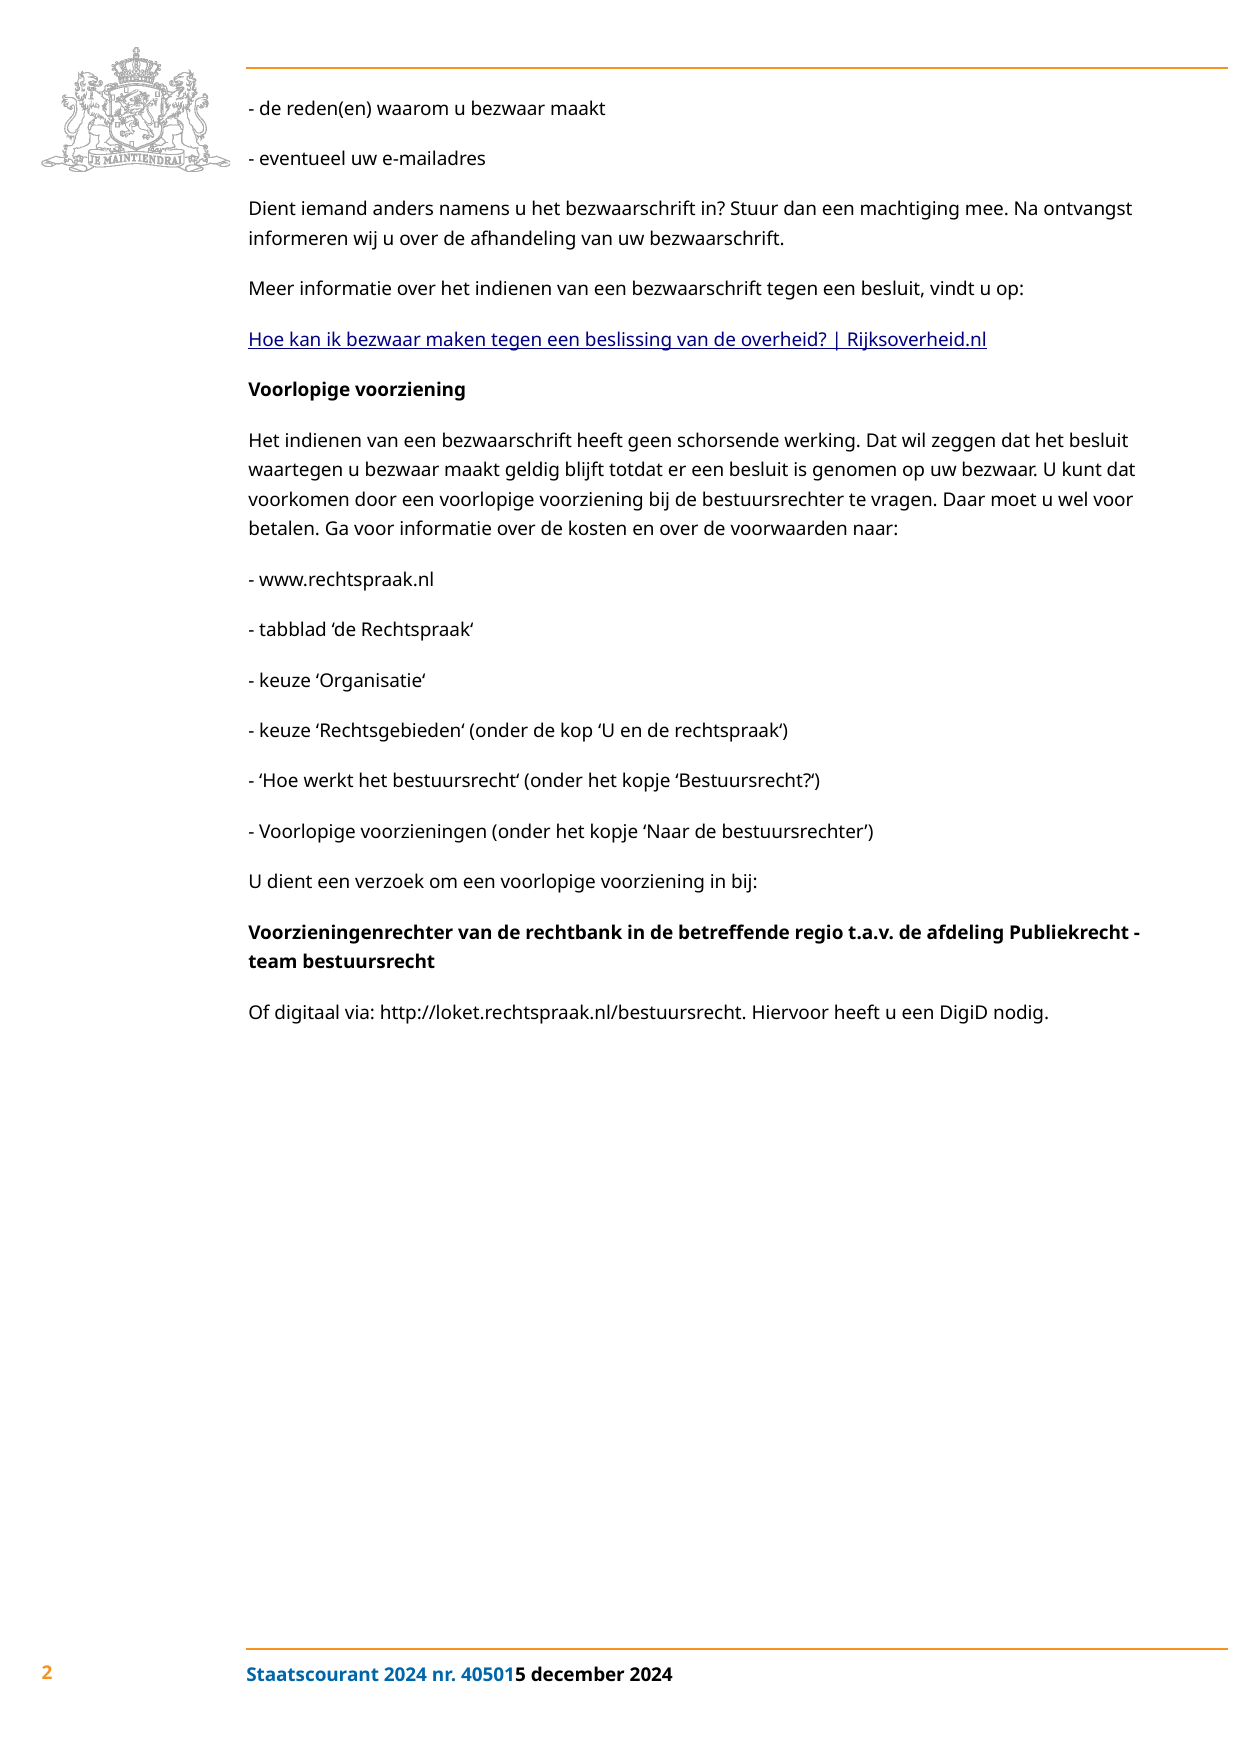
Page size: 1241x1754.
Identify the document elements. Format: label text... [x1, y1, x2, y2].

text Voorzieningenrechter van de rechtbank in de betreffende regio t.a.v. de afdeling Publiekrecht - team bestuursrecht [248, 919, 1152, 974]
text Meer informatie over het indienen van een bezwaarschrift tegen een besluit, vindt u op: [248, 276, 1152, 301]
text - de reden(en) waarom u bezwaar maakt [248, 95, 1152, 121]
text U dient een verzoek om een voorlopige voorziening in bij: [248, 868, 1152, 894]
text Voorlopige voorziening [248, 376, 1152, 402]
text - Voorlopige voorzieningen (onder het kopje ‘Naar de bestuursrechter’) [248, 818, 1152, 844]
text - ‘Hoe werkt het bestuursrecht‘ (onder het kopje ‘Bestuursrecht?‘) [248, 768, 1152, 793]
text - keuze ‘Organisatie‘ [248, 667, 1152, 693]
picture [41, 47, 231, 172]
text Of digitaal via: http://loket.rechtspraak.nl/bestuursrecht. Hiervoor heeft u een DigiD nodig. [248, 999, 1152, 1025]
text - eventueel uw e-mailadres [248, 145, 1152, 171]
text - keuze ‘Rechtsgebieden‘ (onder de kop ‘U en de rechtspraak‘) [248, 717, 1152, 743]
text - tabblad ‘de Rechtspraak‘ [248, 616, 1152, 642]
text - www.rechtspraak.nl [248, 566, 1152, 592]
text Hoe kan ik bezwaar maken tegen een beslissing van de overheid? | Rijksoverheid.nl [248, 326, 1152, 352]
text Dient iemand anders namens u het bezwaarschrift in? Stuur dan een machtiging mee. Na ontvangst informeren wij u over de afhandeling van uw bezwaarschrift. [248, 196, 1152, 251]
text Het indienen van een bezwaarschrift heeft geen schorsende werking. Dat wil zeggen dat het besluit waartegen u bezwaar maakt geldig blijft totdat er een besluit is genomen op uw bezwaar. U kunt dat voorkomen door een voorlopige voorziening bij de bestuursrechter te vragen. Daar moet u wel voor betalen. Ga voor informatie over de kosten en over de voorwaarden naar: [248, 427, 1152, 541]
